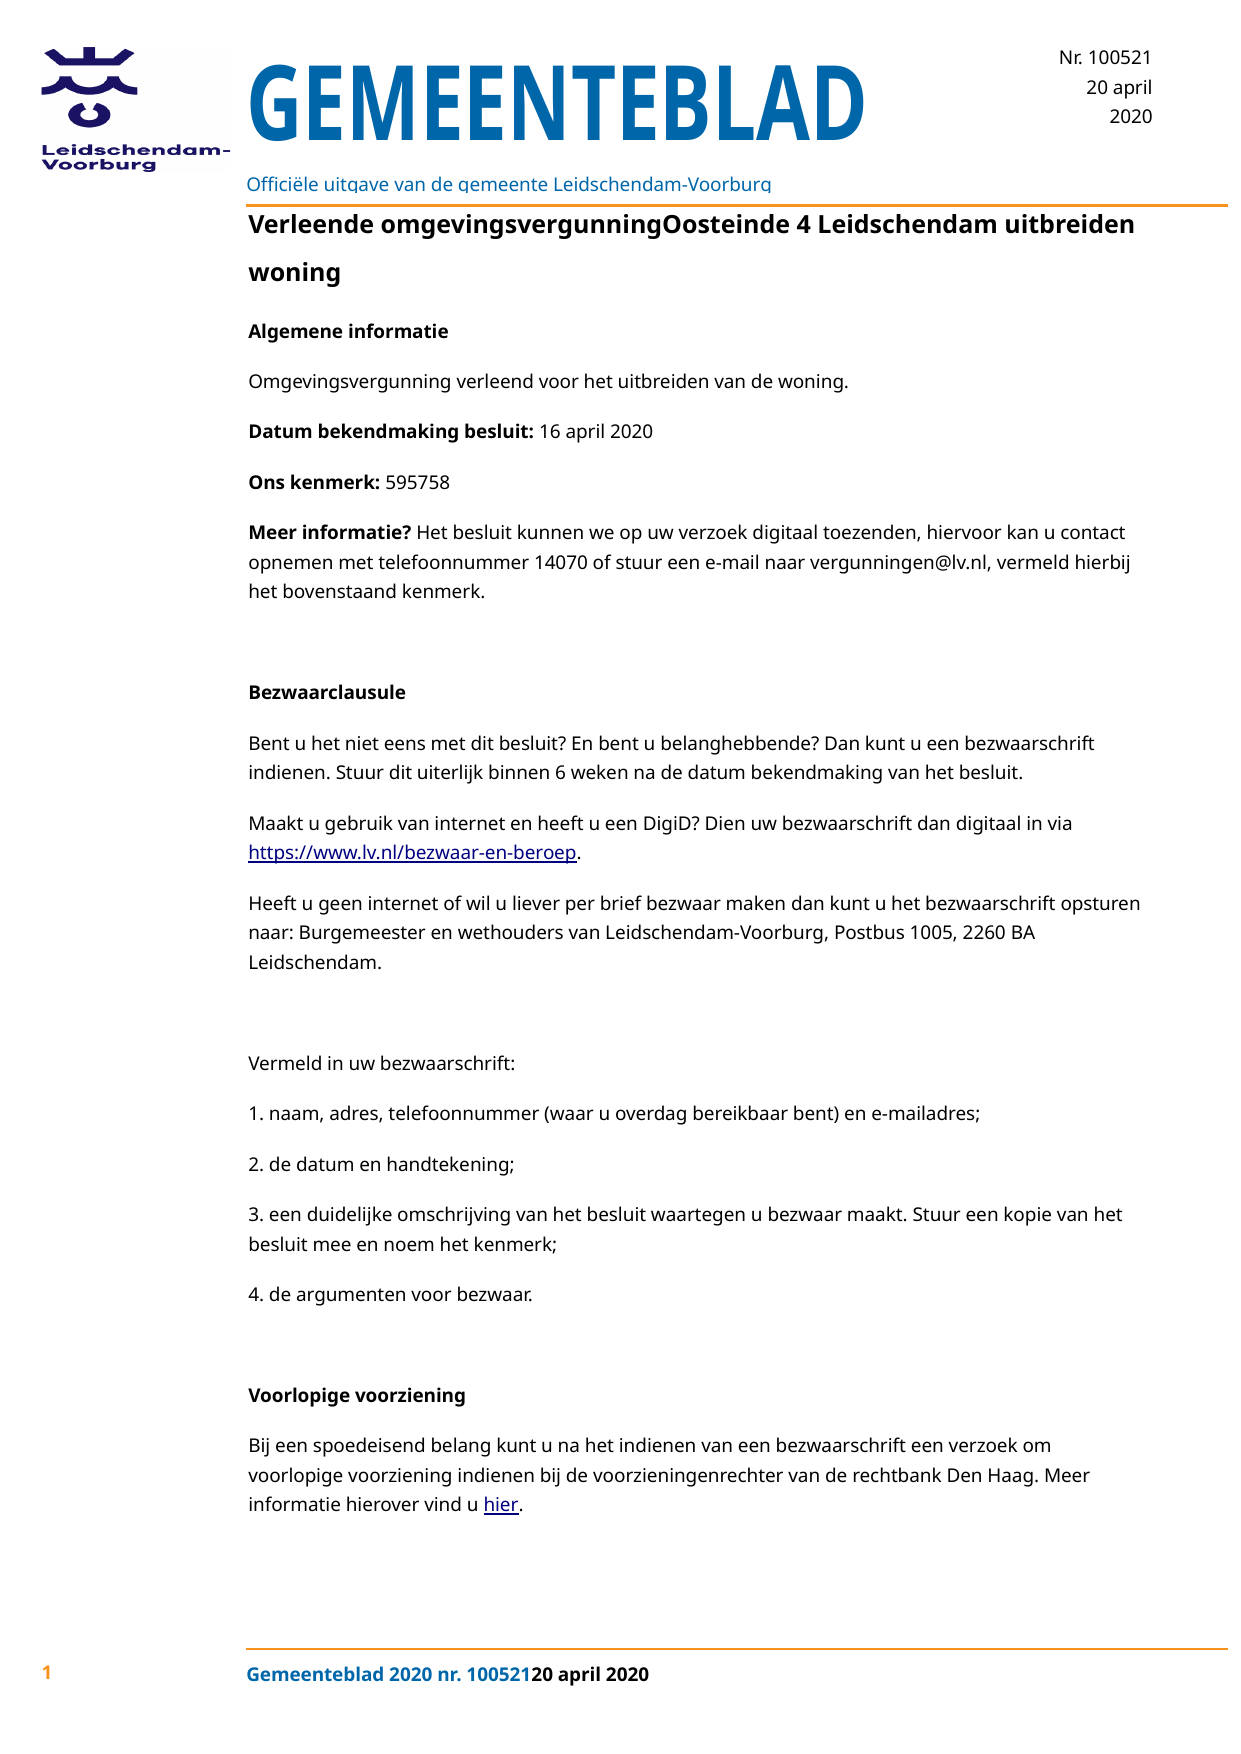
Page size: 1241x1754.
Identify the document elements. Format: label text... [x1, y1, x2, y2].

text Meer informatie? Het besluit kunnen we op uw verzoek digitaal toezenden, hiervoor kan u contact opnemen met telefoonnummer 14070 of stuur een e-mail naar vergunningen@lv.nl, vermeld hierbij het bovenstaand kenmerk. [248, 519, 1152, 604]
text 2. de datum en handtekening; [248, 1151, 1152, 1177]
text Ons kenmerk: 595758 [248, 469, 1152, 495]
text Datum bekendmaking besluit: 16 april 2020 [248, 419, 1152, 444]
text 3. een duidelijke omschrijving van het besluit waartegen u bezwaar maakt. Stuur een kopie van het besluit mee en noem het kenmerk; [248, 1201, 1152, 1257]
text Algemene informatie [248, 318, 1152, 344]
text Maakt u gebruik van internet en heeft u een DigiD? Dien uw bezwaarschrift dan digitaal in via https://www.lv.nl/bezwaar-en-beroep. [248, 810, 1152, 865]
text Bij een spoedeisend belang kunt u na het indienen van een bezwaarschrift een verzoek om voorlopige voorziening indienen bij de voorzieningenrechter van de rechtbank Den Haag. Meer informatie hierover vind u hier. [248, 1432, 1152, 1517]
text Bezwaarclausule [248, 679, 1152, 705]
text 4. de argumenten voor bezwaar. [248, 1281, 1152, 1307]
text Vermeld in uw bezwaarschrift: [248, 1050, 1152, 1076]
text Bent u het niet eens met dit besluit? En bent u belanghebbende? Dan kunt u een bezwaarschrift indienen. Stuur dit uiterlijk binnen 6 weken na de datum bekendmaking van het besluit. [248, 730, 1152, 785]
text Verleende omgevingsvergunningOosteinde 4 Leidschendam uitbreiden woning [248, 207, 1152, 288]
picture [41, 47, 231, 172]
text 1. naam, adres, telefoonnummer (waar u overdag bereikbaar bent) en e-mailadres; [248, 1100, 1152, 1126]
text Omgevingsvergunning verleend voor het uitbreiden van de woning. [248, 368, 1152, 394]
text Voorlopige voorziening [248, 1382, 1152, 1408]
text Heeft u geen internet of wil u liever per brief bezwaar maken dan kunt u het bezwaarschrift opsturen naar: Burgemeester en wethouders van Leidschendam-Voorburg, Postbus 1005, 2260 BA Leidschendam. [248, 890, 1152, 975]
